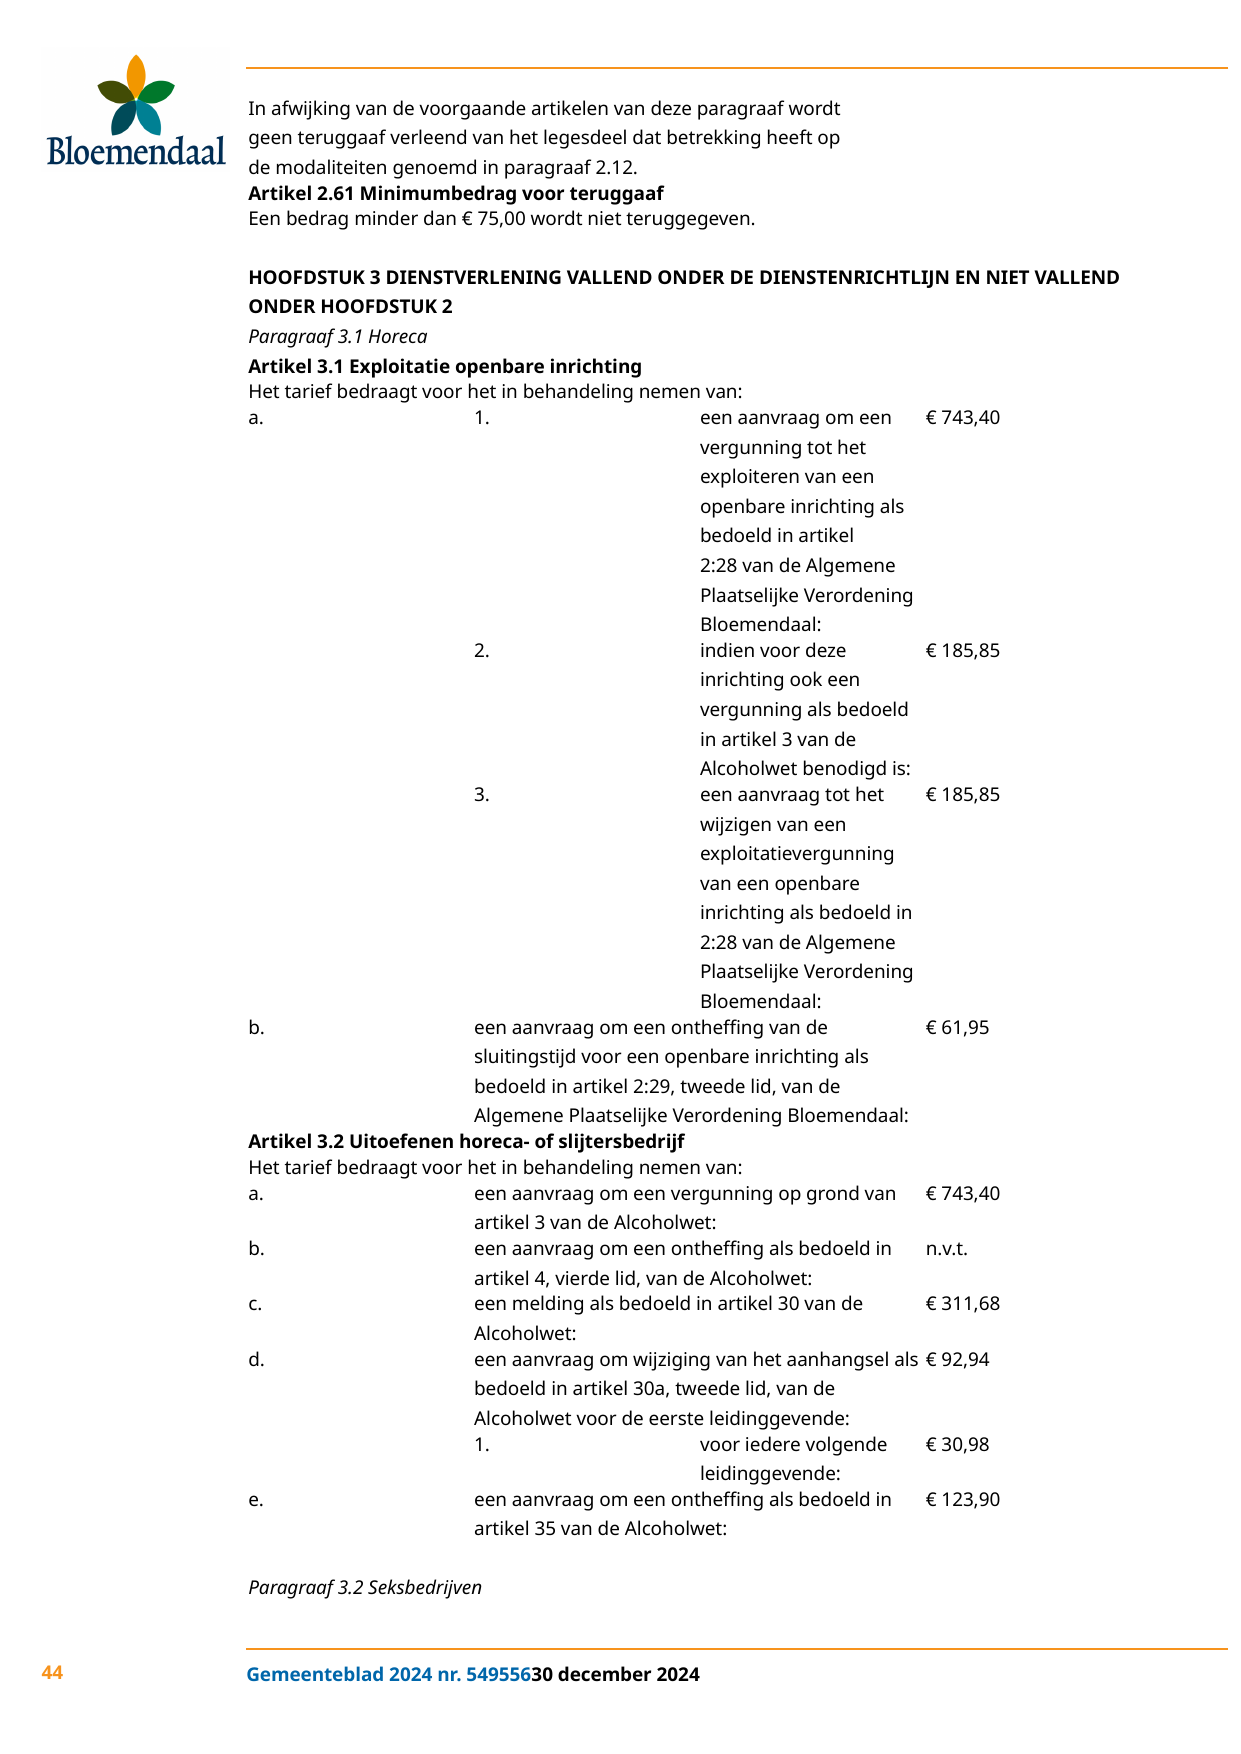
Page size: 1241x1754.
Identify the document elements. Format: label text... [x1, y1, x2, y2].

table_cell e. [248, 1486, 474, 1541]
table_cell 1. [474, 404, 700, 637]
table_header [926, 353, 1152, 378]
table_cell [248, 1431, 474, 1486]
table_cell € 311,68 [926, 1291, 1152, 1346]
table_cell een aanvraag om wijziging van het aanhangsel als bedoeld in artikel 30a, tweede lid, van de Alcoholwet voor de eerste leidinggevende: [474, 1346, 926, 1431]
table_cell [850, 180, 1152, 205]
table_cell [850, 95, 1152, 180]
table_cell een aanvraag tot het wijzigen van een exploitatievergunning van een openbare inrichting als bedoeld in 2:28 van de Algemene Plaatselijke Verordening Bloemendaal: [700, 781, 926, 1014]
table_cell [926, 1154, 1152, 1180]
table_header Artikel 3.1 Exploitatie openbare inrichting [248, 353, 926, 378]
table_cell € 61,95 [926, 1014, 1152, 1128]
table_cell € 743,40 [926, 404, 1152, 637]
table_cell [850, 205, 1152, 231]
table_cell een aanvraag om een vergunning tot het exploiteren van een openbare inrichting als bedoeld in artikel 2:28 van de Algemene Plaatselijke Verordening Bloemendaal: [700, 404, 926, 637]
table_cell In afwijking van de voorgaande artikelen van deze paragraaf wordt geen teruggaaf verleend van het legesdeel dat betrekking heeft op de modaliteiten genoemd in paragraaf 2.12. [248, 95, 850, 180]
table_cell d. [248, 1346, 474, 1431]
table_cell voor iedere volgende leidinggevende: [700, 1431, 926, 1486]
table_cell a. [248, 404, 474, 637]
table_cell Artikel 2.61 Minimumbedrag voor teruggaaf [248, 180, 850, 205]
table_cell [248, 781, 474, 1014]
table_cell indien voor deze inrichting ook een vergunning als bedoeld in artikel 3 van de Alcoholwet benodigd is: [700, 637, 926, 781]
picture [41, 47, 231, 172]
table_cell Het tarief bedraagt voor het in behandeling nemen van: [248, 1154, 926, 1180]
table_cell € 743,40 [926, 1180, 1152, 1235]
table_cell Een bedrag minder dan € 75,00 wordt niet teruggegeven. [248, 205, 850, 231]
table_cell een aanvraag om een vergunning op grond van artikel 3 van de Alcoholwet: [474, 1180, 926, 1235]
table_cell b. [248, 1235, 474, 1291]
table_cell [926, 379, 1152, 404]
text Paragraaf 3.1 Horeca [248, 323, 1152, 349]
text HOOFDSTUK 3 DIENSTVERLENING VALLEND ONDER DE DIENSTENRICHTLIJN EN NIET VALLEND ONDER HOOFDSTUK 2 [248, 264, 1152, 319]
table_cell c. [248, 1291, 474, 1346]
table_cell [248, 637, 474, 781]
table_cell 3. [474, 781, 700, 1014]
table_cell een aanvraag om een ontheffing als bedoeld in artikel 35 van de Alcoholwet: [474, 1486, 926, 1541]
table_cell b. [248, 1014, 474, 1128]
table_cell € 92,94 [926, 1346, 1152, 1431]
table_cell € 185,85 [926, 637, 1152, 781]
text Paragraaf 3.2 Seksbedrijven [248, 1574, 1152, 1600]
table_cell een aanvraag om een ontheffing als bedoeld in artikel 4, vierde lid, van de Alcoholwet: [474, 1235, 926, 1291]
table_cell € 30,98 [926, 1431, 1152, 1486]
table_cell een aanvraag om een ontheffing van de sluitingstijd voor een openbare inrichting als bedoeld in artikel 2:29, tweede lid, van de Algemene Plaatselijke Verordening Bloemendaal: [474, 1014, 926, 1128]
table_cell € 185,85 [926, 781, 1152, 1014]
table_cell een melding als bedoeld in artikel 30 van de Alcoholwet: [474, 1291, 926, 1346]
table_cell Artikel 3.2 Uitoefenen horeca- of slijtersbedrijf [248, 1129, 926, 1154]
table_cell Het tarief bedraagt voor het in behandeling nemen van: [248, 379, 926, 404]
table_cell a. [248, 1180, 474, 1235]
table_cell [926, 1129, 1152, 1154]
table_cell 1. [474, 1431, 700, 1486]
table_cell € 123,90 [926, 1486, 1152, 1541]
table_cell 2. [474, 637, 700, 781]
table_cell n.v.t. [926, 1235, 1152, 1291]
